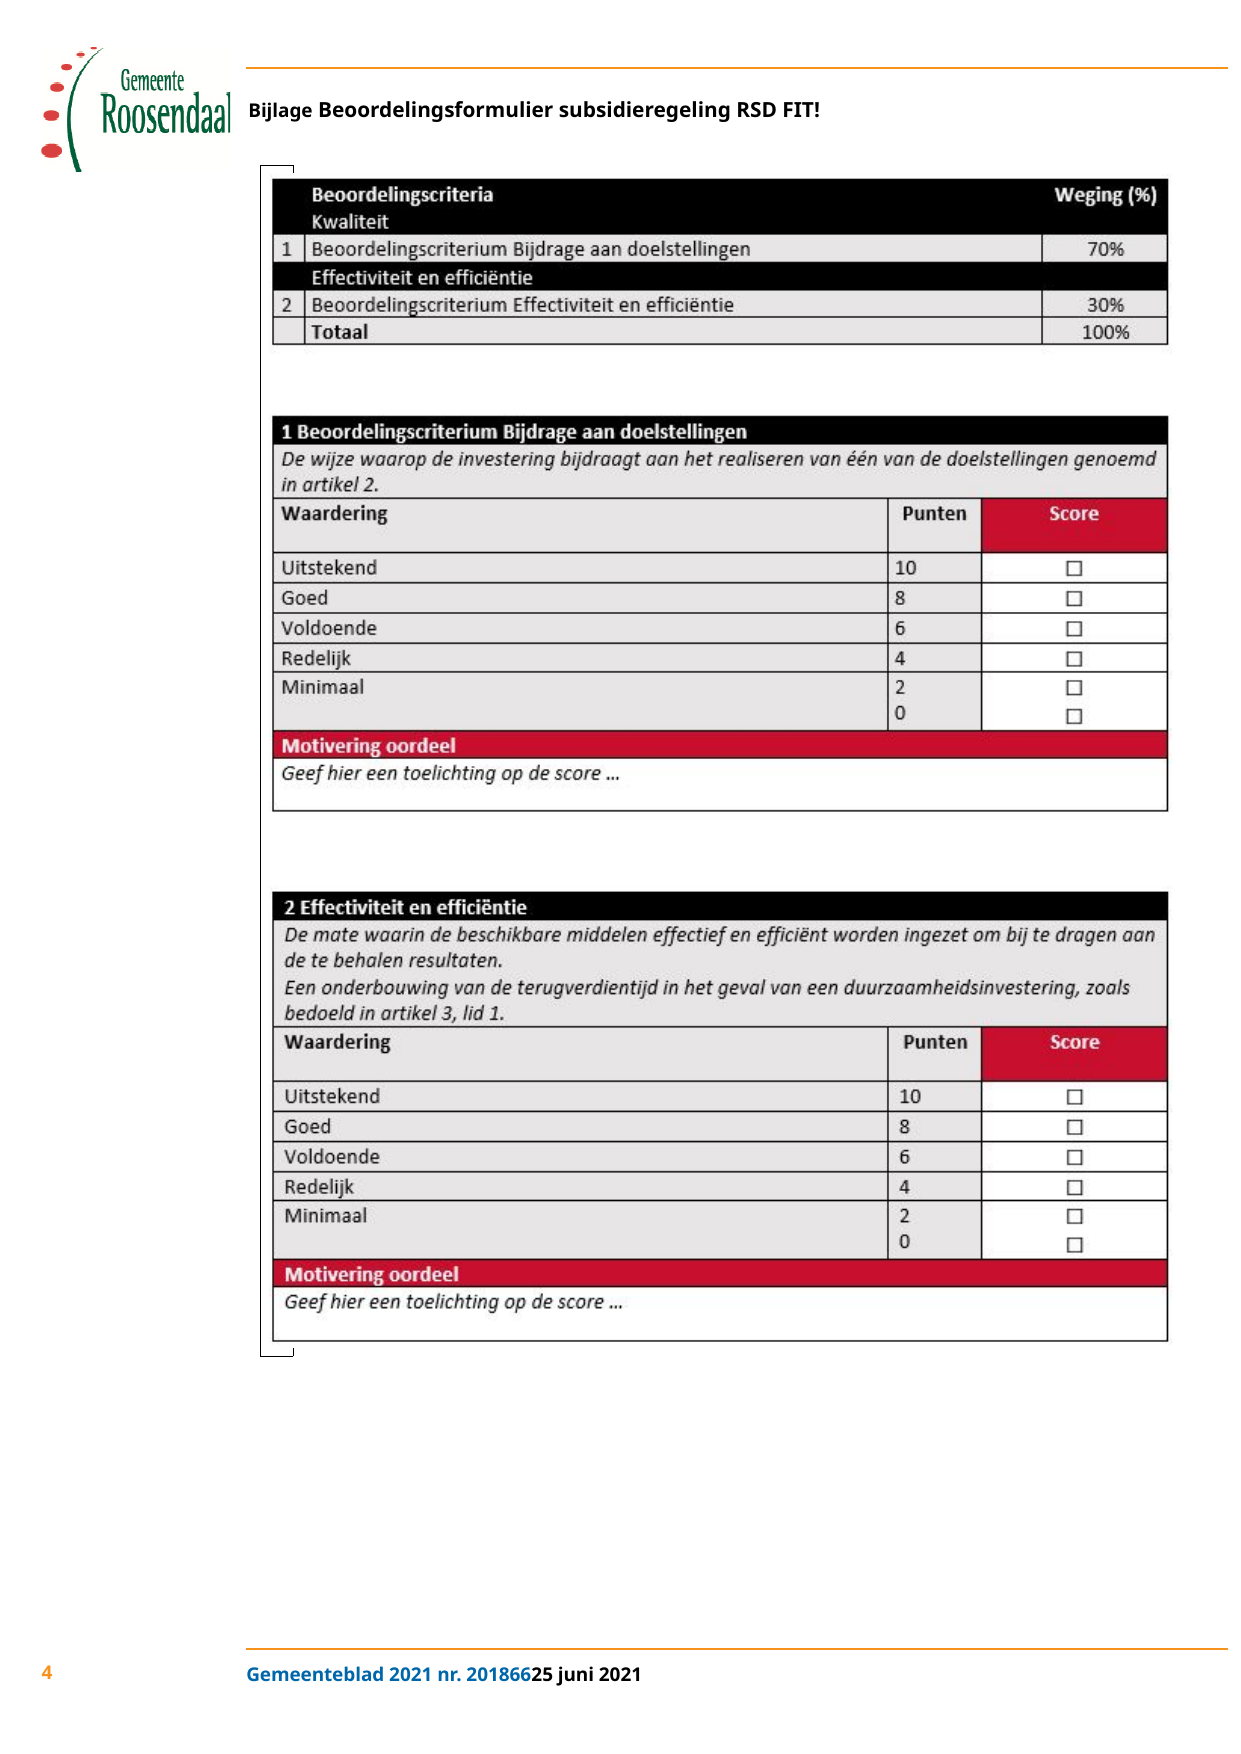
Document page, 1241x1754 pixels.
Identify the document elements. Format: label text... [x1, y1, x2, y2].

text Bijlage Beoordelingsformulier subsidieregeling RSD FIT! [248, 95, 1152, 123]
picture [268, 173, 1173, 1348]
picture [41, 47, 231, 172]
